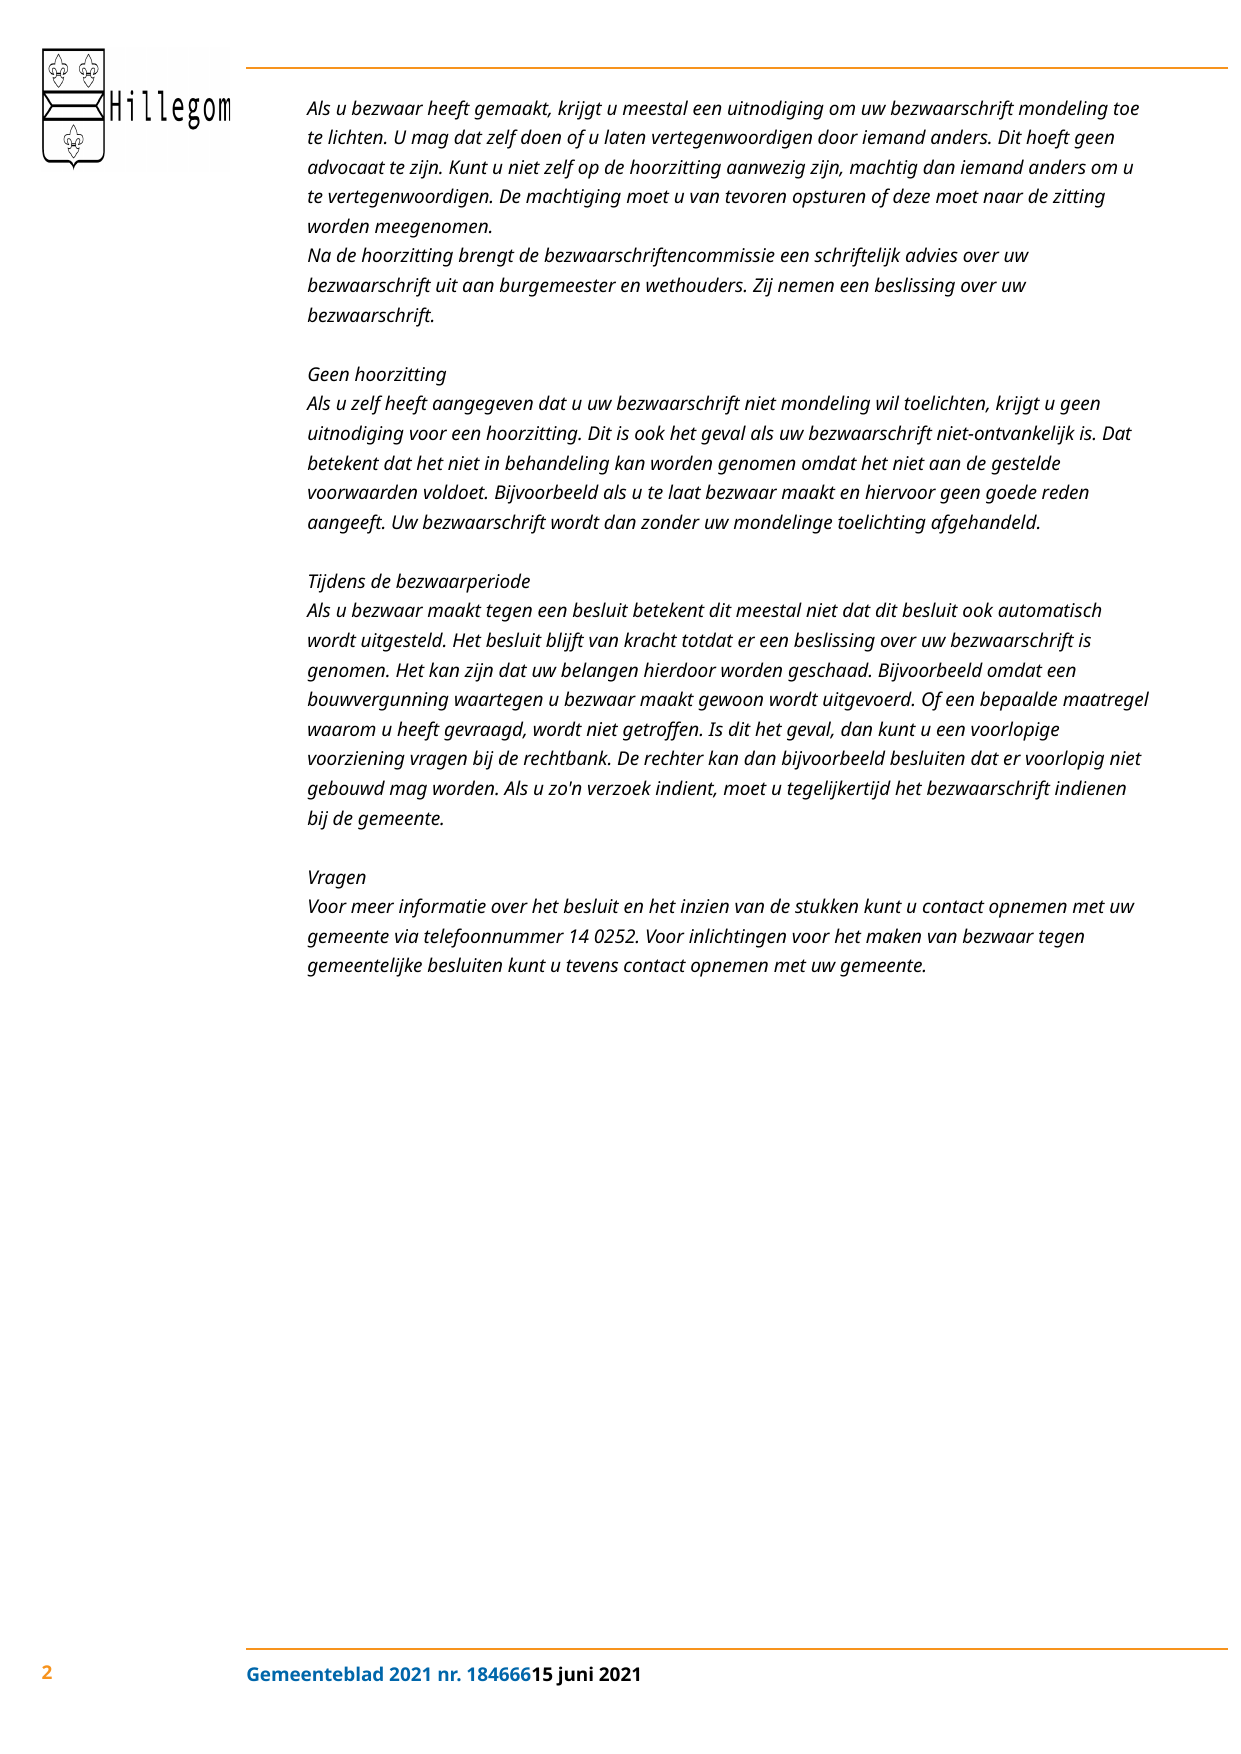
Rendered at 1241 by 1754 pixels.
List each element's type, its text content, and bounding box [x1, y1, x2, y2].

list Geen hoorzitting [248, 361, 1152, 387]
list Als u zelf heeft aangegeven dat u uw bezwaarschrift niet mondeling wil toelichten, krijgt u geen uitnodiging voor een hoorzitting. Dit is ook het geval als uw bezwaarschrift niet-ontvankelijk is. Dat betekent dat het niet in behandeling kan worden genomen omdat het niet aan de gestelde voorwaarden voldoet. Bijvoorbeeld als u te laat bezwaar maakt en hiervoor geen goede reden aangeeft. Uw bezwaarschrift wordt dan zonder uw mondelinge toelichting afgehandeld. [248, 391, 1152, 535]
list Tijdens de bezwaarperiode [248, 568, 1152, 594]
list Als u bezwaar maakt tegen een besluit betekent dit meestal niet dat dit besluit ook automatisch wordt uitgesteld. Het besluit blijft van kracht totdat er een beslissing over uw bezwaarschrift is genomen. Het kan zijn dat uw belangen hierdoor worden geschaad. Bijvoorbeeld omdat een bouwvergunning waartegen u bezwaar maakt gewoon wordt uitgevoerd. Of een bepaalde maatregel waarom u heeft gevraagd, wordt niet getroffen. Is dit het geval, dan kunt u een voorlopige voorziening vragen bij de rechtbank. De rechter kan dan bijvoorbeeld besluiten dat er voorlopig niet gebouwd mag worden. Als u zo'n verzoek indient, moet u tegelijkertijd het bezwaarschrift indienen bij de gemeente. [248, 598, 1152, 831]
list Voor meer informatie over het besluit en het inzien van de stukken kunt u contact opnemen met uw gemeente via telefoonnummer 14 0252. Voor inlichtingen voor het maken van bezwaar tegen gemeentelijke besluiten kunt u tevens contact opnemen met uw gemeente. [248, 893, 1152, 978]
list Na de hoorzitting brengt de bezwaarschriftencommissie een schriftelijk advies over uw bezwaarschrift uit aan burgemeester en wethouders. Zij nemen een beslissing over uw bezwaarschrift. [248, 243, 1152, 328]
list Als u bezwaar heeft gemaakt, krijgt u meestal een uitnodiging om uw bezwaarschrift mondeling toe te lichten. U mag dat zelf doen of u laten vertegenwoordigen door iemand anders. Dit hoeft geen advocaat te zijn. Kunt u niet zelf op de hoorzitting aanwezig zijn, machtig dan iemand anders om u te vertegenwoordigen. De machtiging moet u van tevoren opsturen of deze moet naar de zitting worden meegenomen. [248, 95, 1152, 239]
list Vragen [248, 864, 1152, 890]
picture [41, 47, 231, 172]
